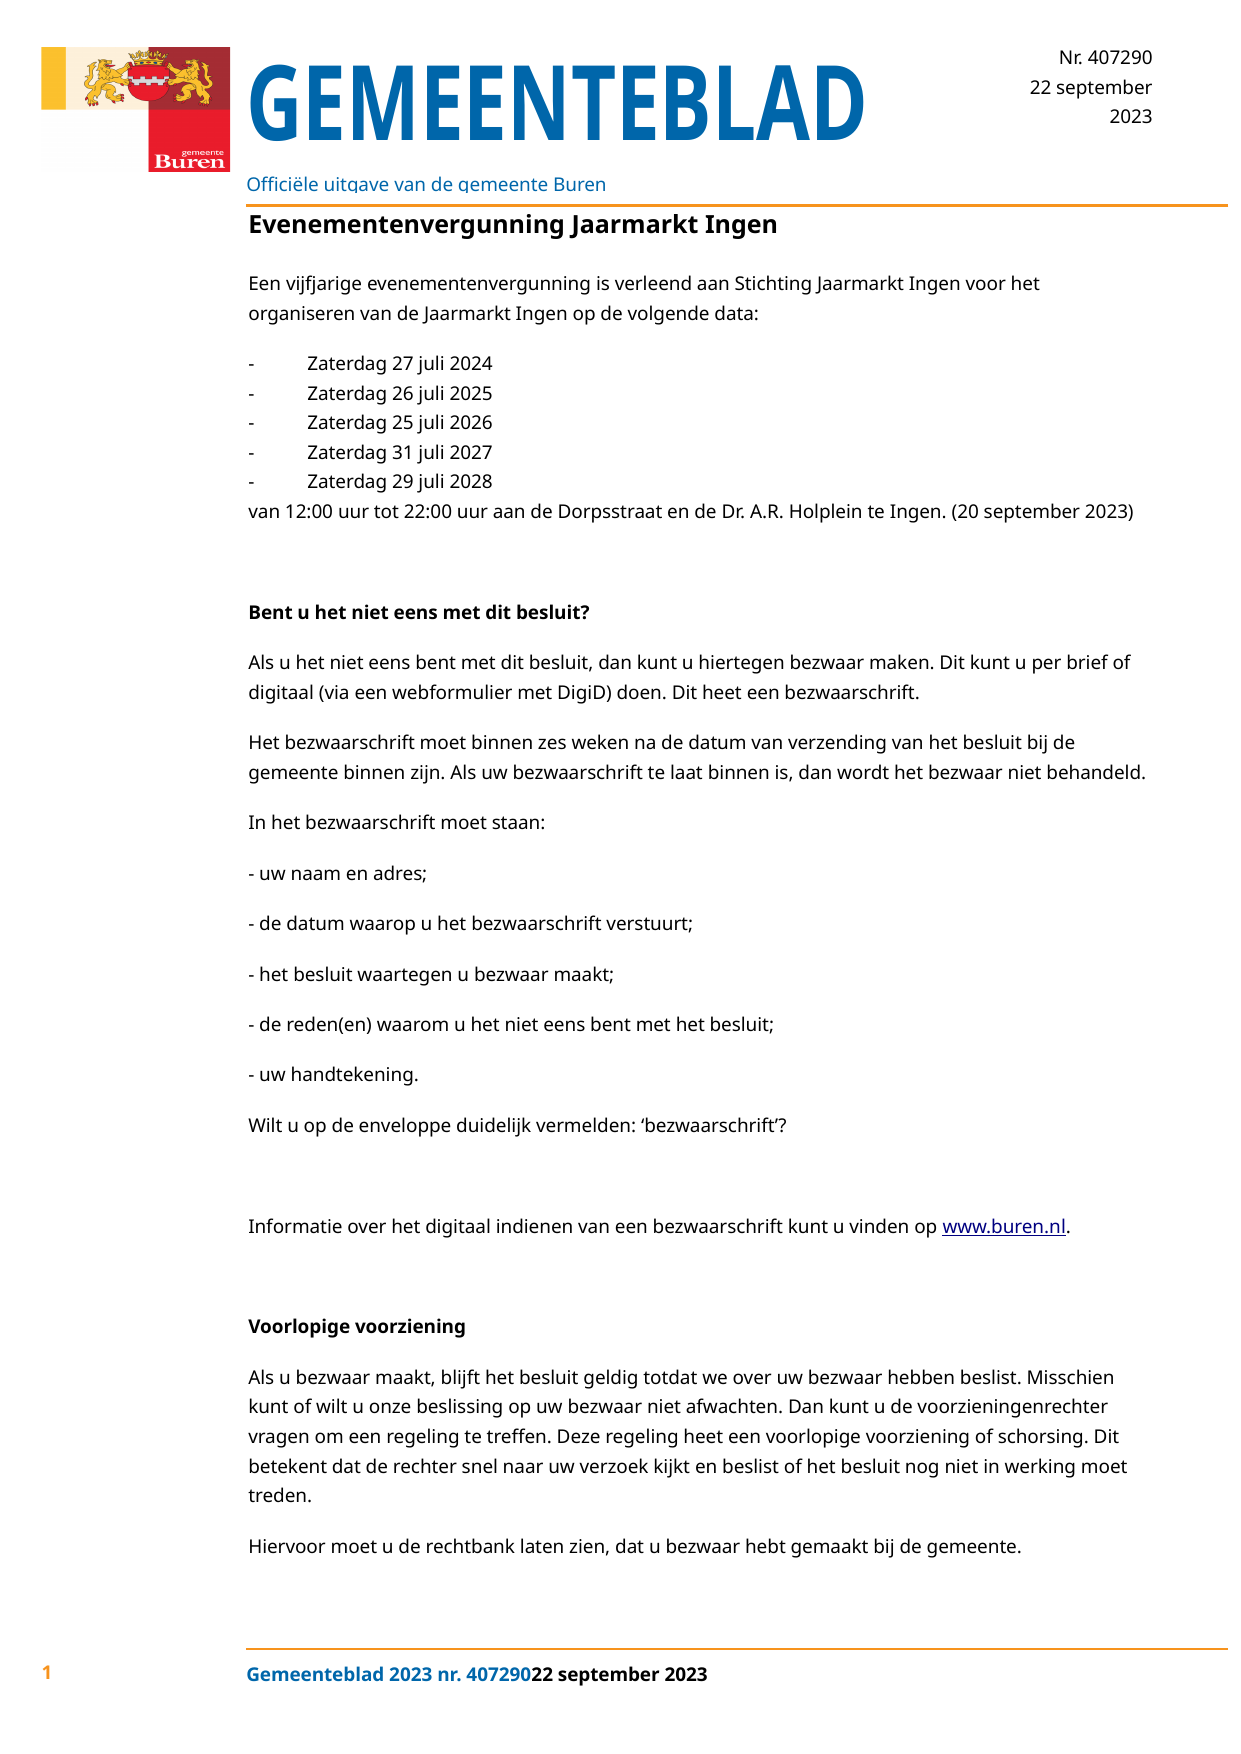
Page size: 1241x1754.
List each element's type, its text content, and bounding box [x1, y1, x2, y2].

text Als u bezwaar maakt, blijft het besluit geldig totdat we over uw bezwaar hebben beslist. Misschien kunt of wilt u onze beslissing op uw bezwaar niet afwachten. Dan kunt u de voorzieningenrechter vragen om een regeling te treffen. Deze regeling heet een voorlopige voorziening of schorsing. Dit betekent dat de rechter snel naar uw verzoek kijkt en beslist of het besluit nog niet in werking moet treden. [248, 1364, 1152, 1508]
text van 12:00 uur tot 22:00 uur aan de Dorpsstraat en de Dr. A.R. Holplein te Ingen. (20 september 2023) [248, 498, 1152, 524]
text Een vijfjarige evenementenvergunning is verleend aan Stichting Jaarmarkt Ingen voor het organiseren van de Jaarmarkt Ingen op de volgende data: [248, 270, 1152, 326]
text Het bezwaarschrift moet binnen zes weken na de datum van verzending van het besluit bij de gemeente binnen zijn. Als uw bezwaarschrift te laat binnen is, dan wordt het bezwaar niet behandeld. [248, 729, 1152, 785]
text - uw naam en adres; [248, 860, 1152, 886]
text - de datum waarop u het bezwaarschrift verstuurt; [248, 910, 1152, 936]
text - het besluit waartegen u bezwaar maakt; [248, 961, 1152, 986]
text Informatie over het digitaal indienen van een bezwaarschrift kunt u vinden op www.buren.nl. [248, 1213, 1152, 1238]
text Wilt u op de enveloppe duidelijk vermelden: ‘bezwaarschrift’? [248, 1112, 1152, 1138]
list Zaterdag 26 juli 2025 [248, 380, 1152, 406]
text - de reden(en) waarom u het niet eens bent met het besluit; [248, 1011, 1152, 1037]
list Zaterdag 27 juli 2024 [248, 350, 1152, 376]
text In het bezwaarschrift moet staan: [248, 809, 1152, 835]
text Als u het niet eens bent met dit besluit, dan kunt u hiertegen bezwaar maken. Dit kunt u per brief of digitaal (via een webformulier met DigiD) doen. Dit heet een bezwaarschrift. [248, 649, 1152, 705]
list Zaterdag 29 juli 2028 [248, 469, 1152, 494]
list Zaterdag 25 juli 2026 [248, 409, 1152, 435]
picture [41, 47, 231, 172]
list Zaterdag 31 juli 2027 [248, 439, 1152, 465]
text Hiervoor moet u de rechtbank laten zien, dat u bezwaar hebt gemaakt bij de gemeente. [248, 1533, 1152, 1558]
text - uw handtekening. [248, 1062, 1152, 1087]
text Voorlopige voorziening [248, 1314, 1152, 1339]
text Bent u het niet eens met dit besluit? [248, 599, 1152, 625]
text Evenementenvergunning Jaarmarkt Ingen [248, 207, 1152, 241]
